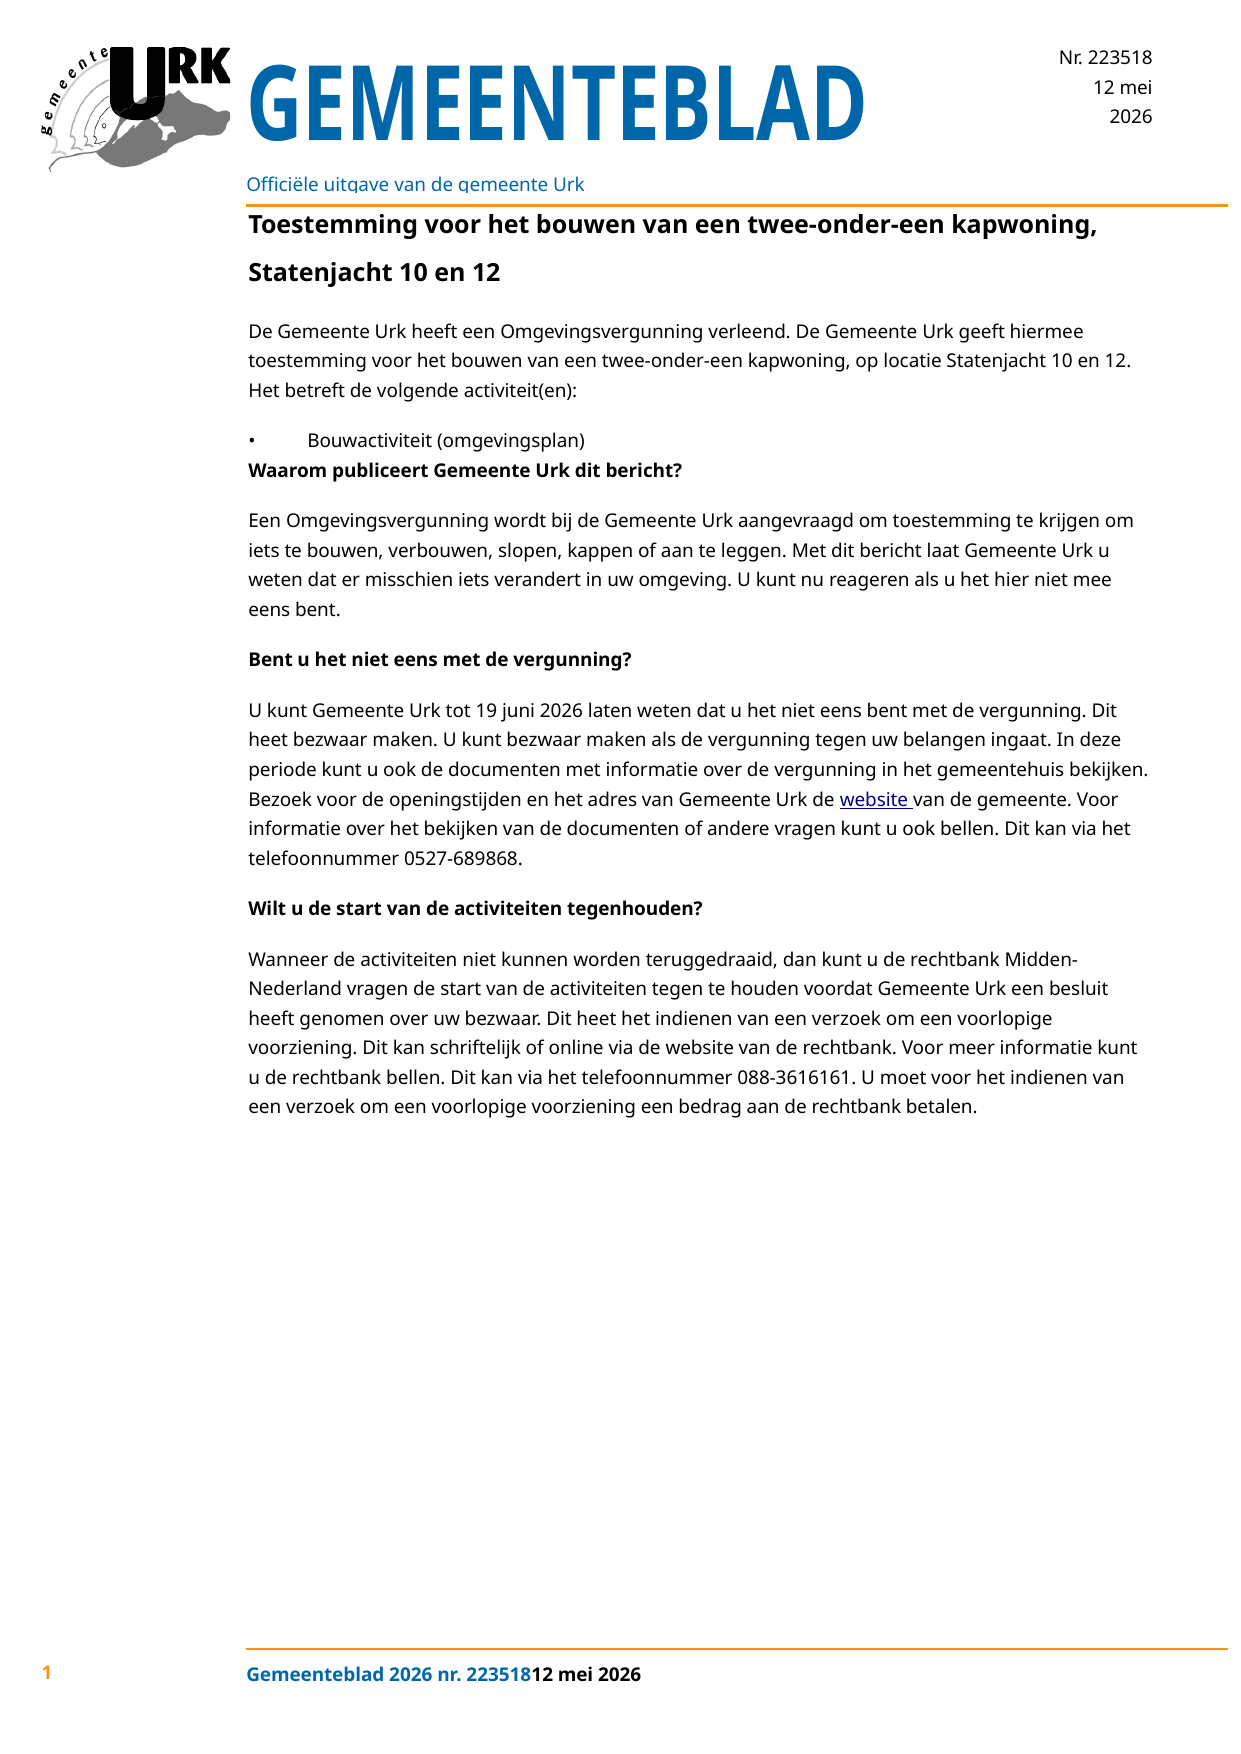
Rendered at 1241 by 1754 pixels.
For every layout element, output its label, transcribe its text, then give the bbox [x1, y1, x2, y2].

text Wanneer de activiteiten niet kunnen worden teruggedraaid, dan kunt u de rechtbank Midden-Nederland vragen de start van de activiteiten tegen te houden voordat Gemeente Urk een besluit heeft genomen over uw bezwaar. Dit heet het indienen van een verzoek om een voorlopige voorziening. Dit kan schriftelijk of online via de website van de rechtbank. Voor meer informatie kunt u de rechtbank bellen. Dit kan via het telefoonnummer 088-3616161. U moet voor het indienen van een verzoek om een voorlopige voorziening een bedrag aan de rechtbank betalen. [248, 946, 1152, 1119]
text Toestemming voor het bouwen van een twee-onder-een kapwoning, Statenjacht 10 en 12 [248, 207, 1152, 288]
text Bent u het niet eens met de vergunning? [248, 647, 1152, 672]
text Een Omgevingsvergunning wordt bij de Gemeente Urk aangevraagd om toestemming te krijgen om iets te bouwen, verbouwen, slopen, kappen of aan te leggen. Met dit bericht laat Gemeente Urk u weten dat er misschien iets verandert in uw omgeving. U kunt nu reageren als u het hier niet mee eens bent. [248, 507, 1152, 622]
text U kunt Gemeente Urk tot 19 juni 2026 laten weten dat u het niet eens bent met de vergunning. Dit heet bezwaar maken. U kunt bezwaar maken als de vergunning tegen uw belangen ingaat. In deze periode kunt u ook de documenten met informatie over de vergunning in het gemeentehuis bekijken. Bezoek voor de openingstijden en het adres van Gemeente Urk de website van de gemeente. Voor informatie over het bekijken van de documenten of andere vragen kunt u ook bellen. Dit kan via het telefoonnummer 0527-689868. [248, 697, 1152, 871]
list Bouwactiviteit (omgevingsplan) [248, 427, 1152, 453]
text De Gemeente Urk heeft een Omgevingsvergunning verleend. De Gemeente Urk geeft hiermee toestemming voor het bouwen van een twee-onder-een kapwoning, op locatie Statenjacht 10 en 12. Het betreft de volgende activiteit(en): [248, 318, 1152, 403]
text Wilt u de start van de activiteiten tegenhouden? [248, 895, 1152, 921]
picture [41, 47, 231, 172]
text Waarom publiceert Gemeente Urk dit bericht? [248, 457, 1152, 483]
